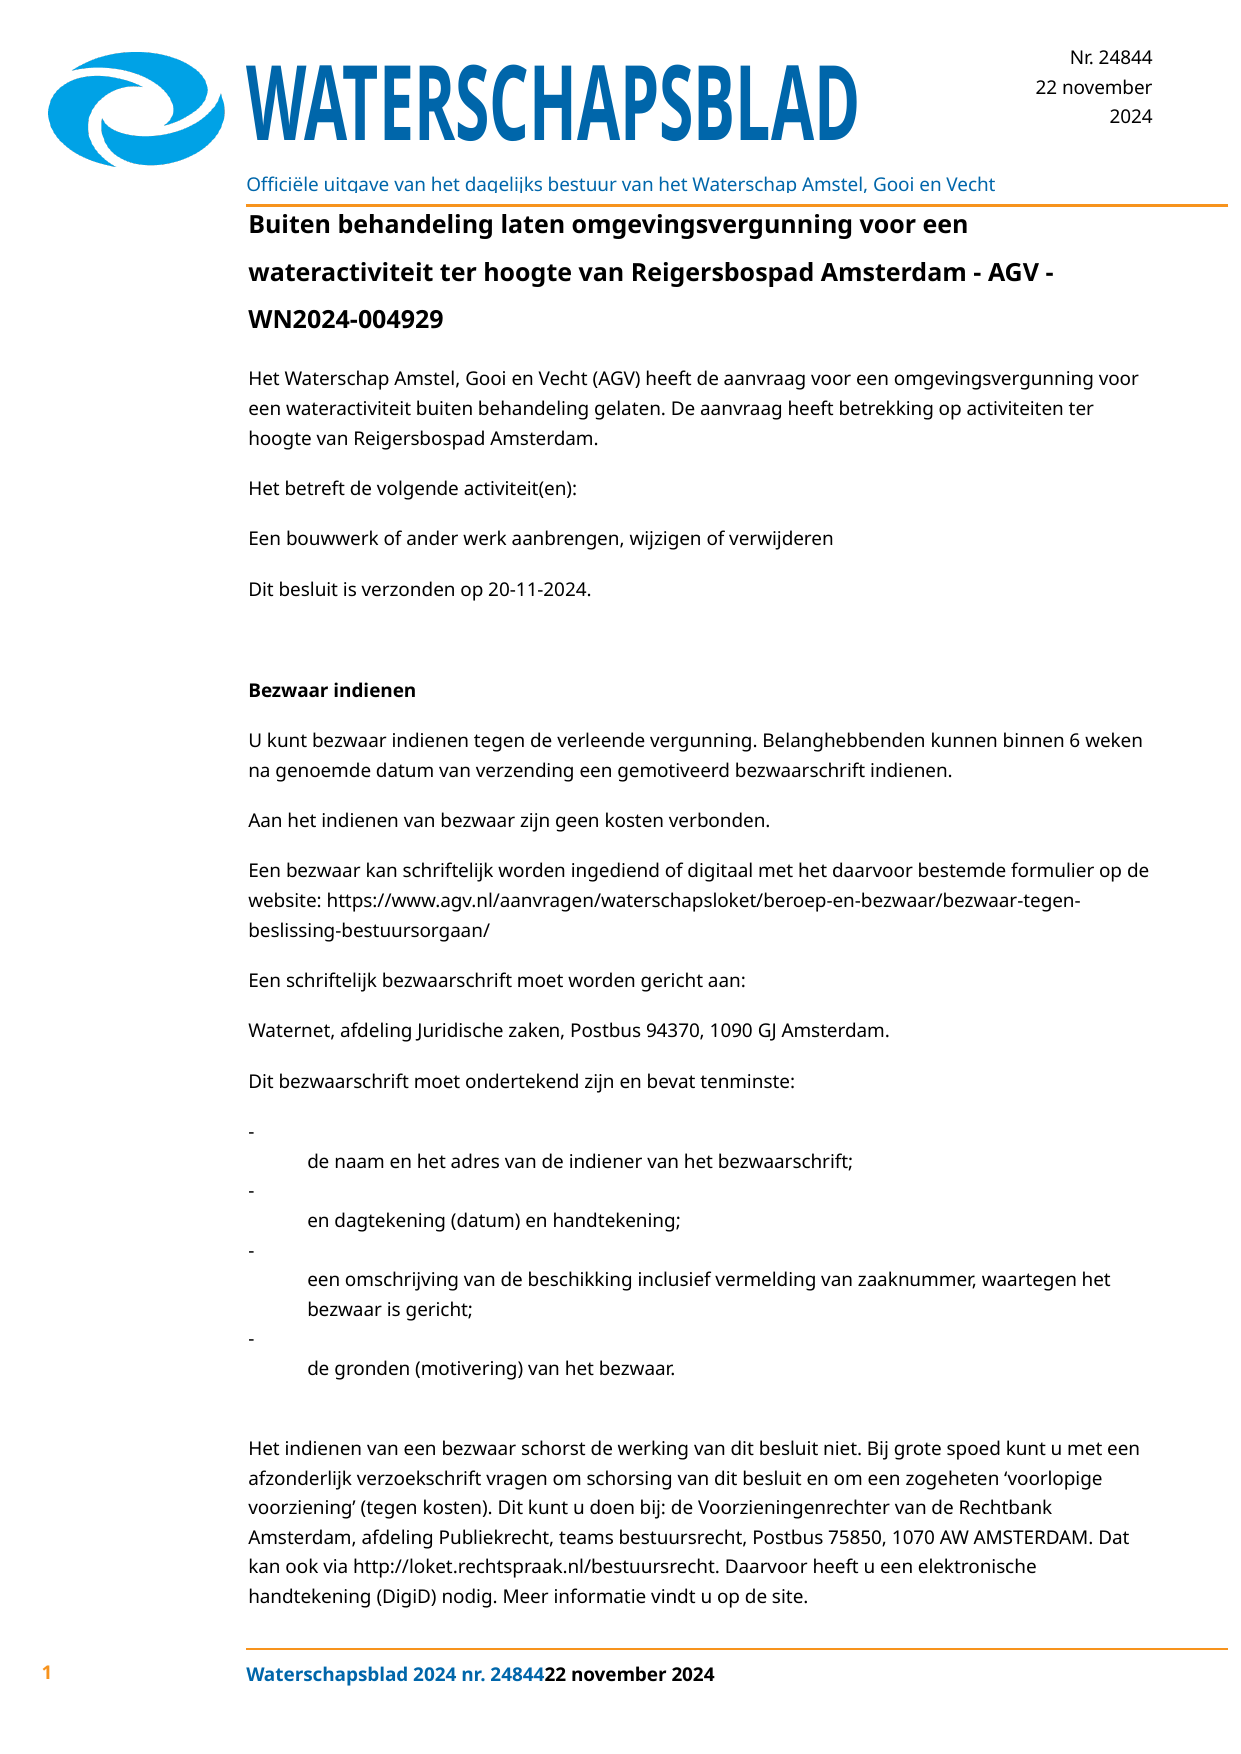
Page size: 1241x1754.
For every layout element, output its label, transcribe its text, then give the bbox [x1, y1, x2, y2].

text Aan het indienen van bezwaar zijn geen kosten verbonden. [248, 807, 1152, 833]
list en dagtekening (datum) en handtekening; [248, 1207, 1152, 1233]
picture [41, 47, 231, 172]
text Een bouwwerk of ander werk aanbrengen, wijzigen of verwijderen [248, 526, 1152, 551]
list een omschrijving van de beschikking inclusief vermelding van zaaknummer, waartegen het bezwaar is gericht; [248, 1266, 1152, 1322]
text Een schriftelijk bezwaarschrift moet worden gericht aan: [248, 967, 1152, 993]
text Bezwaar indienen [248, 677, 1152, 702]
text Het Waterschap Amstel, Gooi en Vecht (AGV) heeft de aanvraag voor een omgevingsvergunning voor een wateractiviteit buiten behandeling gelaten. De aanvraag heeft betrekking op activiteiten ter hoogte van Reigersbospad Amsterdam. [248, 366, 1152, 450]
text Een bezwaar kan schriftelijk worden ingediend of digitaal met het daarvoor bestemde formulier op de website: https://www.agv.nl/aanvragen/waterschapsloket/beroep-en-bezwaar/bezwaar-tegen-beslissing-bestuursorgaan/ [248, 858, 1152, 942]
list de naam en het adres van de indiener van het bezwaarschrift; [248, 1148, 1152, 1174]
text Buiten behandeling laten omgevingsvergunning voor een wateractiviteit ter hoogte van Reigersbospad Amsterdam - AGV - WN2024-004929 [248, 207, 1152, 336]
text Het betreft de volgende activiteit(en): [248, 475, 1152, 501]
text Het indienen van een bezwaar schorst de werking van dit besluit niet. Bij grote spoed kunt u met een afzonderlijk verzoekschrift vragen om schorsing van dit besluit en om een zogeheten ‘voorlopige voorziening’ (tegen kosten). Dit kunt u doen bij: de Voorzieningenrechter van de Rechtbank Amsterdam, afdeling Publiekrecht, teams bestuursrecht, Postbus 75850, 1070 AW AMSTERDAM. Dat kan ook via http://loket.rechtspraak.nl/bestuursrecht. Daarvoor heeft u een elektronische handtekening (DigiD) nodig. Meer informatie vindt u op de site. [248, 1435, 1152, 1609]
text Waternet, afdeling Juridische zaken, Postbus 94370, 1090 GJ Amsterdam. [248, 1018, 1152, 1043]
text Dit besluit is verzonden op 20-11-2024. [248, 576, 1152, 602]
list de gronden (motivering) van het bezwaar. [248, 1355, 1152, 1381]
text Dit bezwaarschrift moet ondertekend zijn en bevat tenminste: [248, 1068, 1152, 1094]
text U kunt bezwaar indienen tegen de verleende vergunning. Belanghebbenden kunnen binnen 6 weken na genoemde datum van verzending een gemotiveerd bezwaarschrift indienen. [248, 727, 1152, 782]
